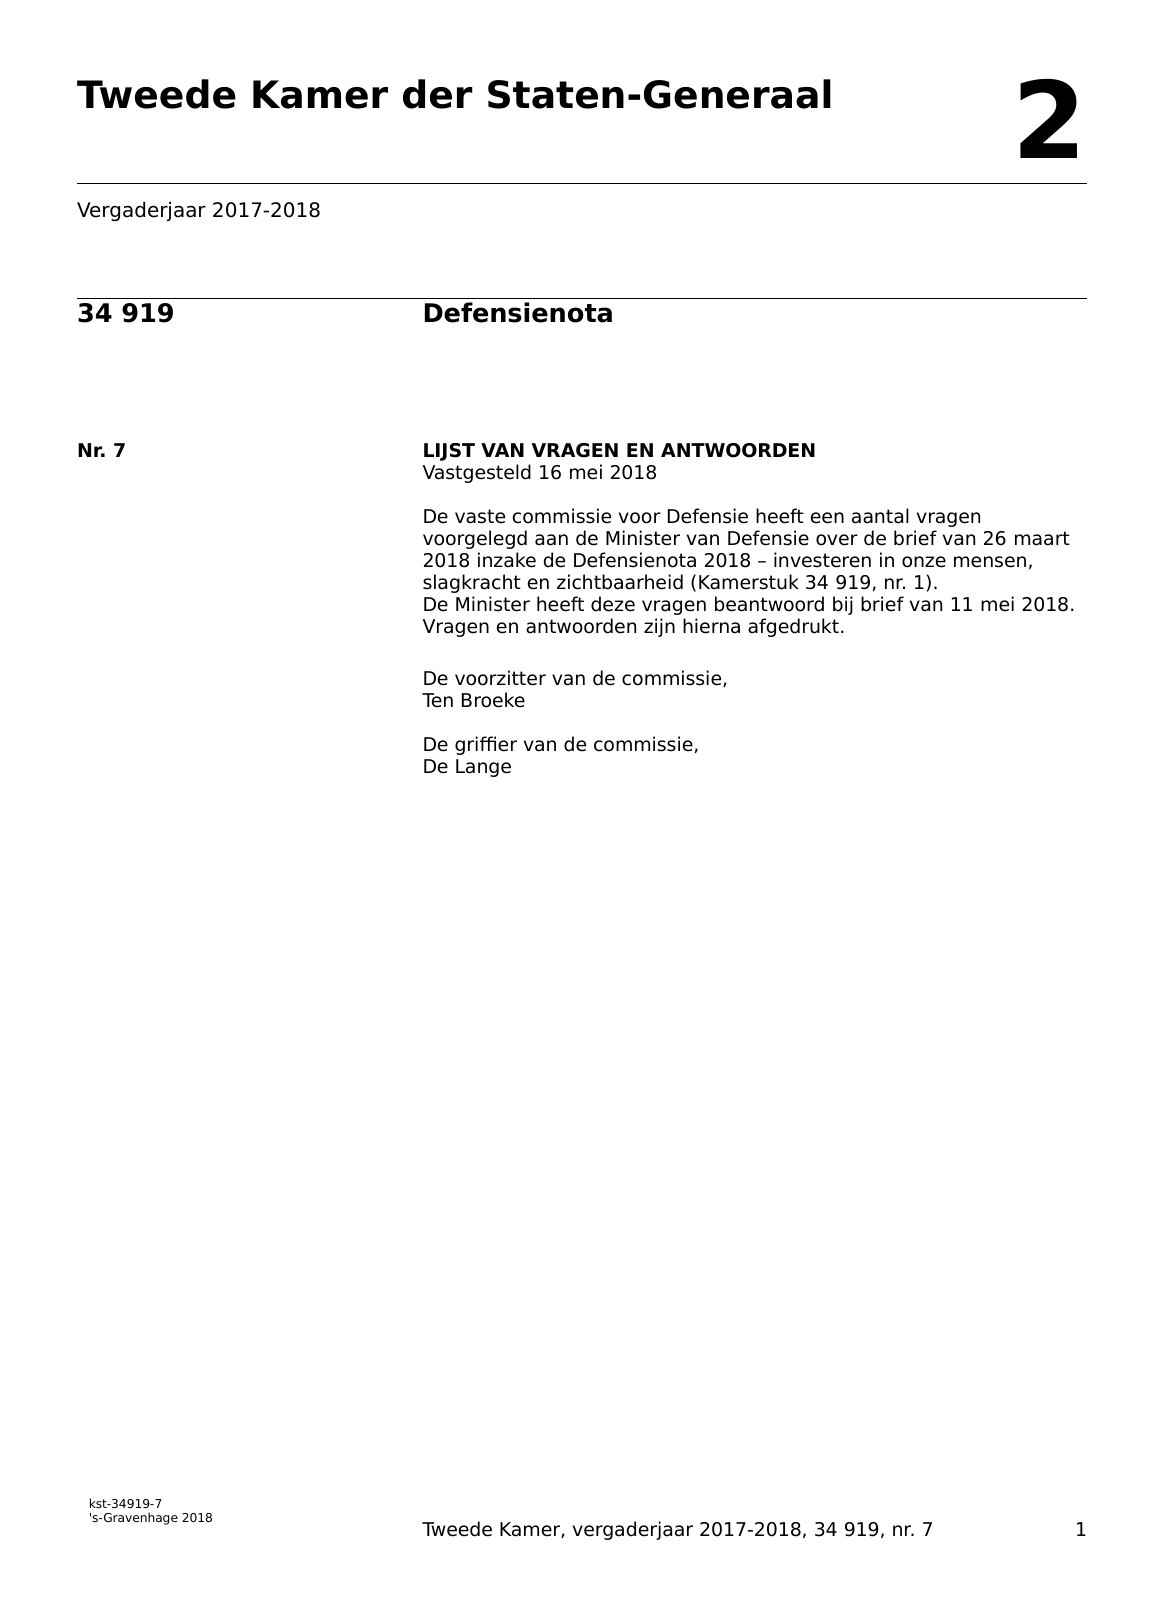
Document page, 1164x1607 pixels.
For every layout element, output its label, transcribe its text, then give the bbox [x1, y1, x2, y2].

subtitle 34 919 Defensienota [77, 299, 1087, 329]
text Vastgesteld 16 mei 2018 [422, 462, 1087, 484]
table_header Tweede Kamer der Staten-Generaal [77, 59, 886, 183]
text De voorzitter van de commissie, Ten Broeke [422, 668, 1087, 712]
table_cell Vergaderjaar 2017-2018 [77, 184, 1087, 298]
table_header 2 [886, 59, 1087, 183]
text De Minister heeft deze vragen beantwoord bij brief van 11 mei 2018. Vragen en antwoorden zijn hierna afgedrukt. [422, 594, 1087, 638]
text De vaste commissie voor Defensie heeft een aantal vragen voorgelegd aan de Minister van Defensie over de brief van 26 maart 2018 inzake de Defensienota 2018 – investeren in onze mensen, slagkracht en zichtbaarheid (Kamerstuk 34 919, nr. 1). [422, 506, 1087, 594]
text kst-34919-7 [88, 1497, 323, 1511]
text De griffier van de commissie, De Lange [422, 734, 1087, 778]
text 's-Gravenhage 2018 [88, 1511, 323, 1525]
subtitle Nr. 7 LIJST VAN VRAGEN EN ANTWOORDEN [77, 440, 1087, 462]
